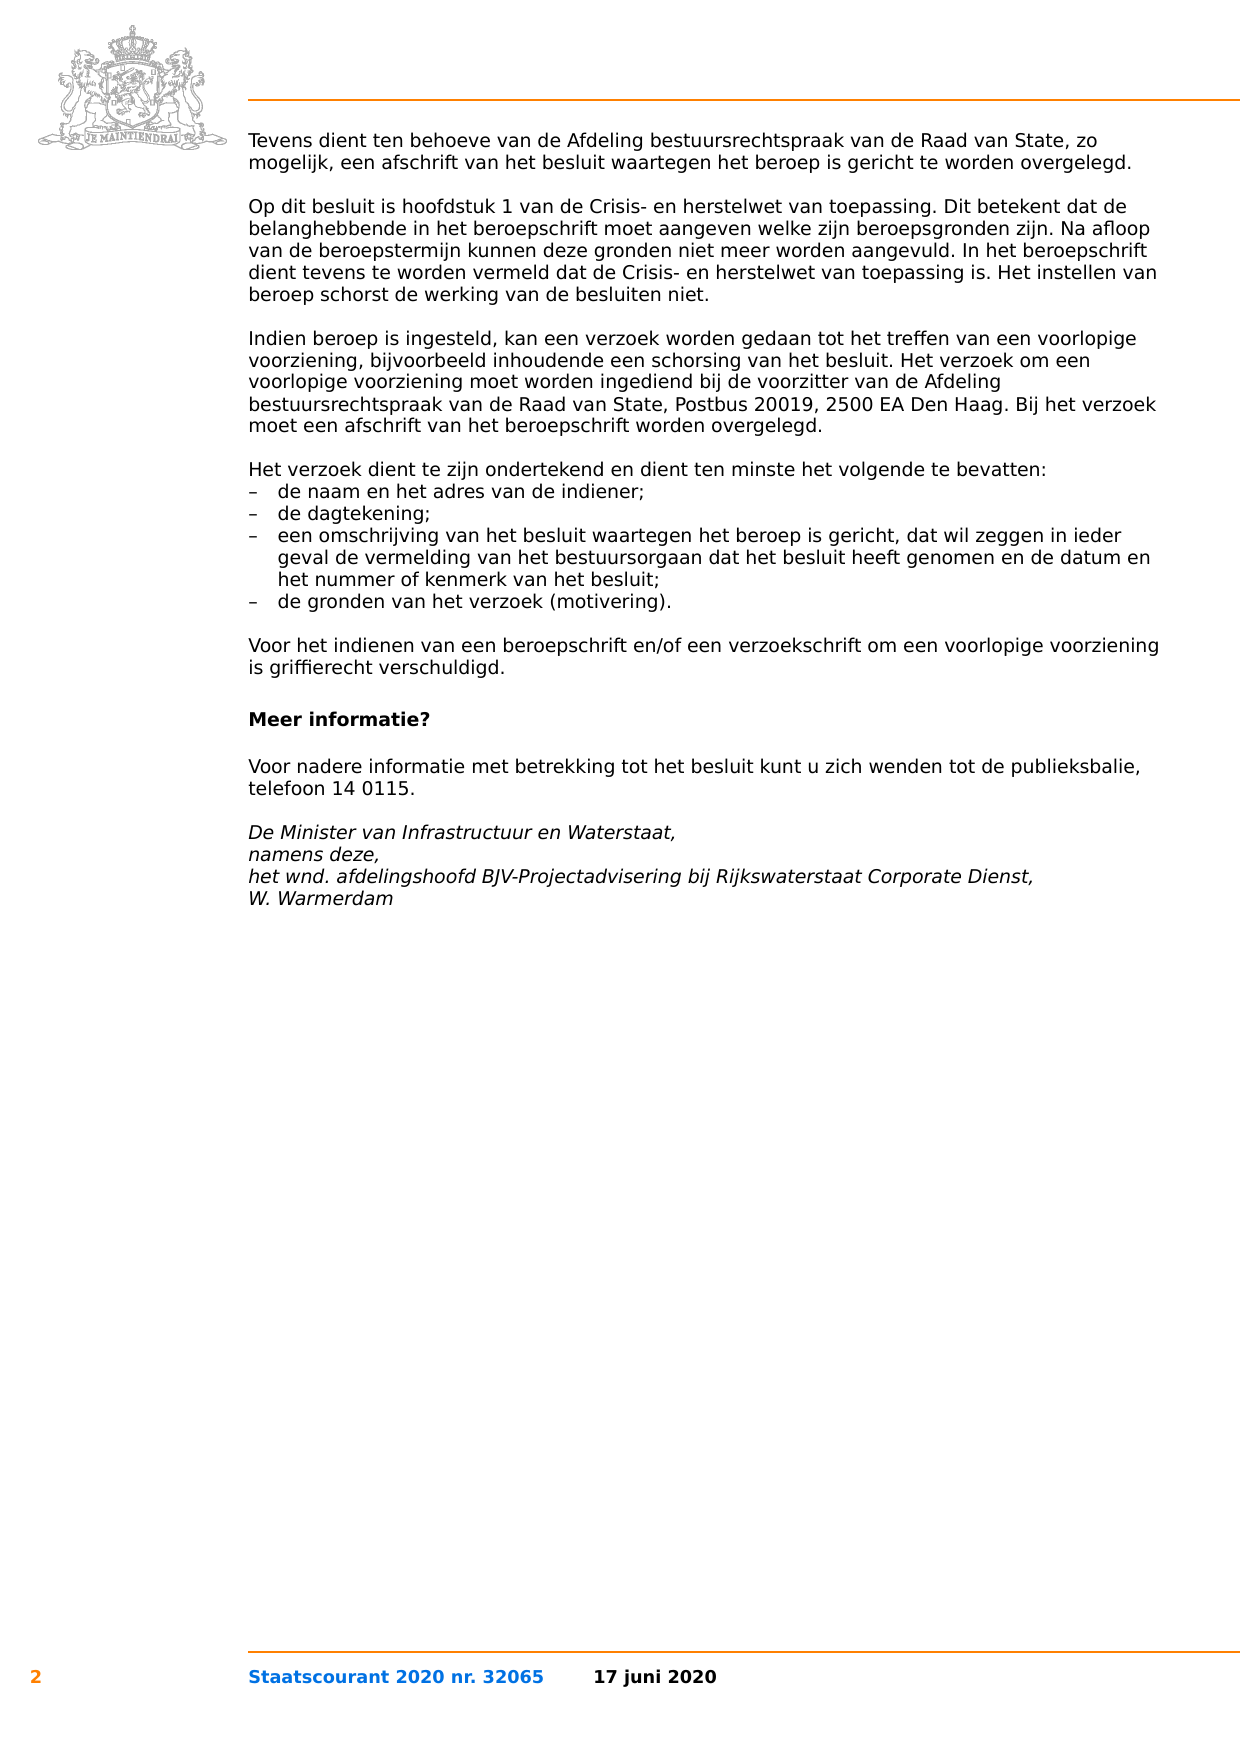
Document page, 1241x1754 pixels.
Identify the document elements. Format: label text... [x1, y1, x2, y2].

text Tevens dient ten behoeve van de Afdeling bestuursrechtspraak van de Raad van State, zo mogelijk, een afschrift van het besluit waartegen het beroep is gericht te worden overgelegd. [248, 130, 1163, 174]
text – de gronden van het verzoek (motivering). [248, 591, 1163, 613]
text Op dit besluit is hoofdstuk 1 van de Crisis- en herstelwet van toepassing. Dit betekent dat de belanghebbende in het beroepschrift moet aangeven welke zijn beroepsgronden zijn. Na afloop van de beroepstermijn kunnen deze gronden niet meer worden aangevuld. In het beroepschrift dient tevens te worden vermeld dat de Crisis- en herstelwet van toepassing is. Het instellen van beroep schorst de werking van de besluiten niet. [248, 196, 1163, 306]
text – de dagtekening; [248, 503, 1163, 525]
text – de naam en het adres van de indiener; [248, 481, 1163, 503]
text – een omschrijving van het besluit waartegen het beroep is gericht, dat wil zeggen in ieder geval de vermelding van het bestuursorgaan dat het besluit heeft genomen en de datum en het nummer of kenmerk van het besluit; [248, 525, 1163, 591]
text Voor nadere informatie met betrekking tot het besluit kunt u zich wenden tot de publieksbalie, telefoon 14 0115. [248, 756, 1163, 800]
text Het verzoek dient te zijn ondertekend en dient ten minste het volgende te bevatten: [248, 459, 1163, 481]
text Voor het indienen van een beroepschrift en/of een verzoekschrift om een voorlopige voorziening is griffierecht verschuldigd. [248, 635, 1163, 679]
text De Minister van Infrastructuur en Waterstaat, namens deze, het wnd. afdelingshoofd BJV-Projectadvisering bij Rijkswaterstaat Corporate Dienst, W. Warmerdam [248, 822, 1163, 910]
text Indien beroep is ingesteld, kan een verzoek worden gedaan tot het treffen van een voorlopige voorziening, bijvoorbeeld inhoudende een schorsing van het besluit. Het verzoek om een voorlopige voorziening moet worden ingediend bij de voorzitter van de Afdeling bestuursrechtspraak van de Raad van State, Postbus 20019, 2500 EA Den Haag. Bij het verzoek moet een afschrift van het beroepschrift worden overgelegd. [248, 327, 1163, 437]
subtitle Meer informatie? [248, 709, 1163, 731]
picture [38, 25, 227, 150]
